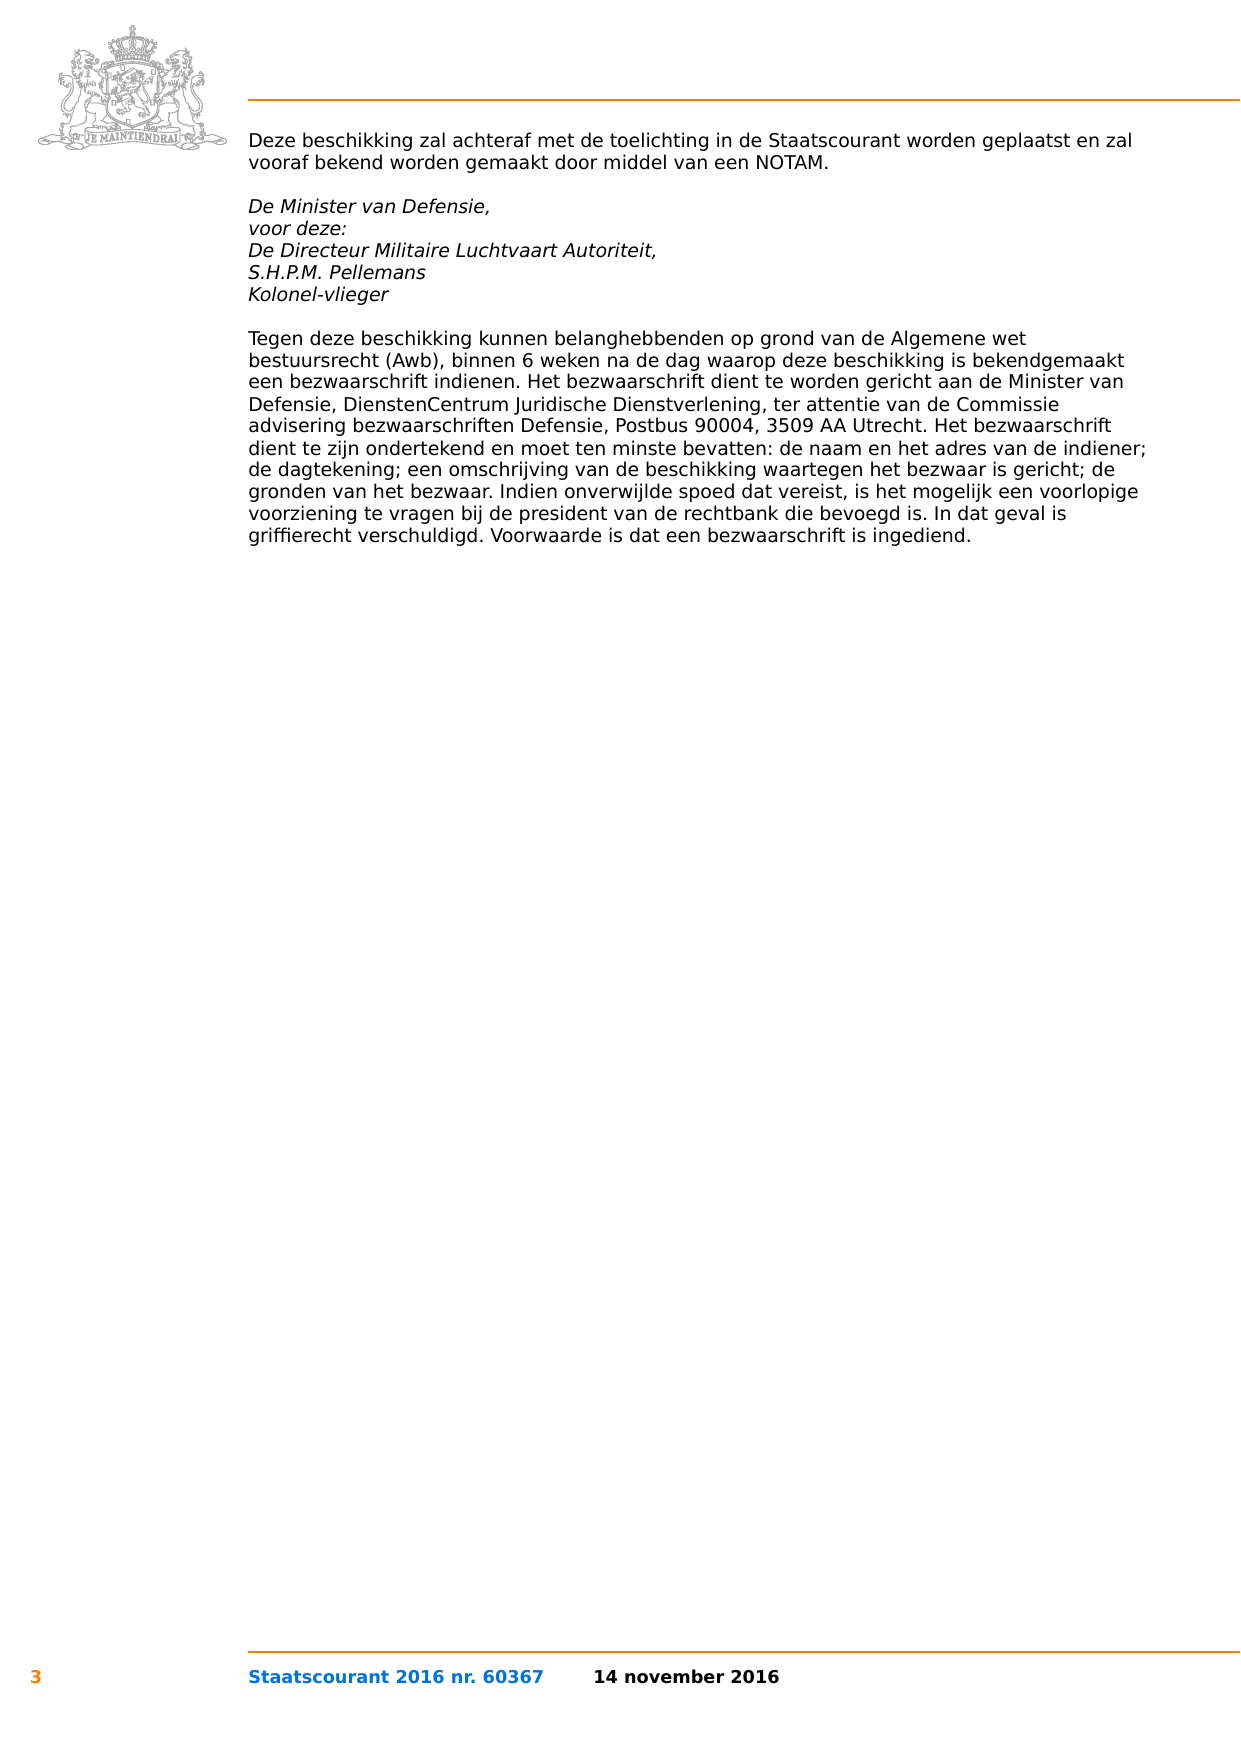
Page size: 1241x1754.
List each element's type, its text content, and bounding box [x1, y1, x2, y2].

picture [38, 25, 227, 150]
text De Minister van Defensie, voor deze: De Directeur Militaire Luchtvaart Autoriteit, S.H.P.M. Pellemans Kolonel-vlieger [248, 196, 1163, 306]
text Deze beschikking zal achteraf met de toelichting in de Staatscourant worden geplaatst en zal vooraf bekend worden gemaakt door middel van een NOTAM. [248, 130, 1163, 174]
text Tegen deze beschikking kunnen belanghebbenden op grond van de Algemene wet bestuursrecht (Awb), binnen 6 weken na de dag waarop deze beschikking is bekendgemaakt een bezwaarschrift indienen. Het bezwaarschrift dient te worden gericht aan de Minister van Defensie, DienstenCentrum Juridische Dienstverlening, ter attentie van de Commissie advisering bezwaarschriften Defensie, Postbus 90004, 3509 AA Utrecht. Het bezwaarschrift dient te zijn ondertekend en moet ten minste bevatten: de naam en het adres van de indiener; de dagtekening; een omschrijving van de beschikking waartegen het bezwaar is gericht; de gronden van het bezwaar. Indien onverwijlde spoed dat vereist, is het mogelijk een voorlopige voorziening te vragen bij de president van de rechtbank die bevoegd is. In dat geval is griffierecht verschuldigd. Voorwaarde is dat een bezwaarschrift is ingediend. [248, 327, 1163, 547]
